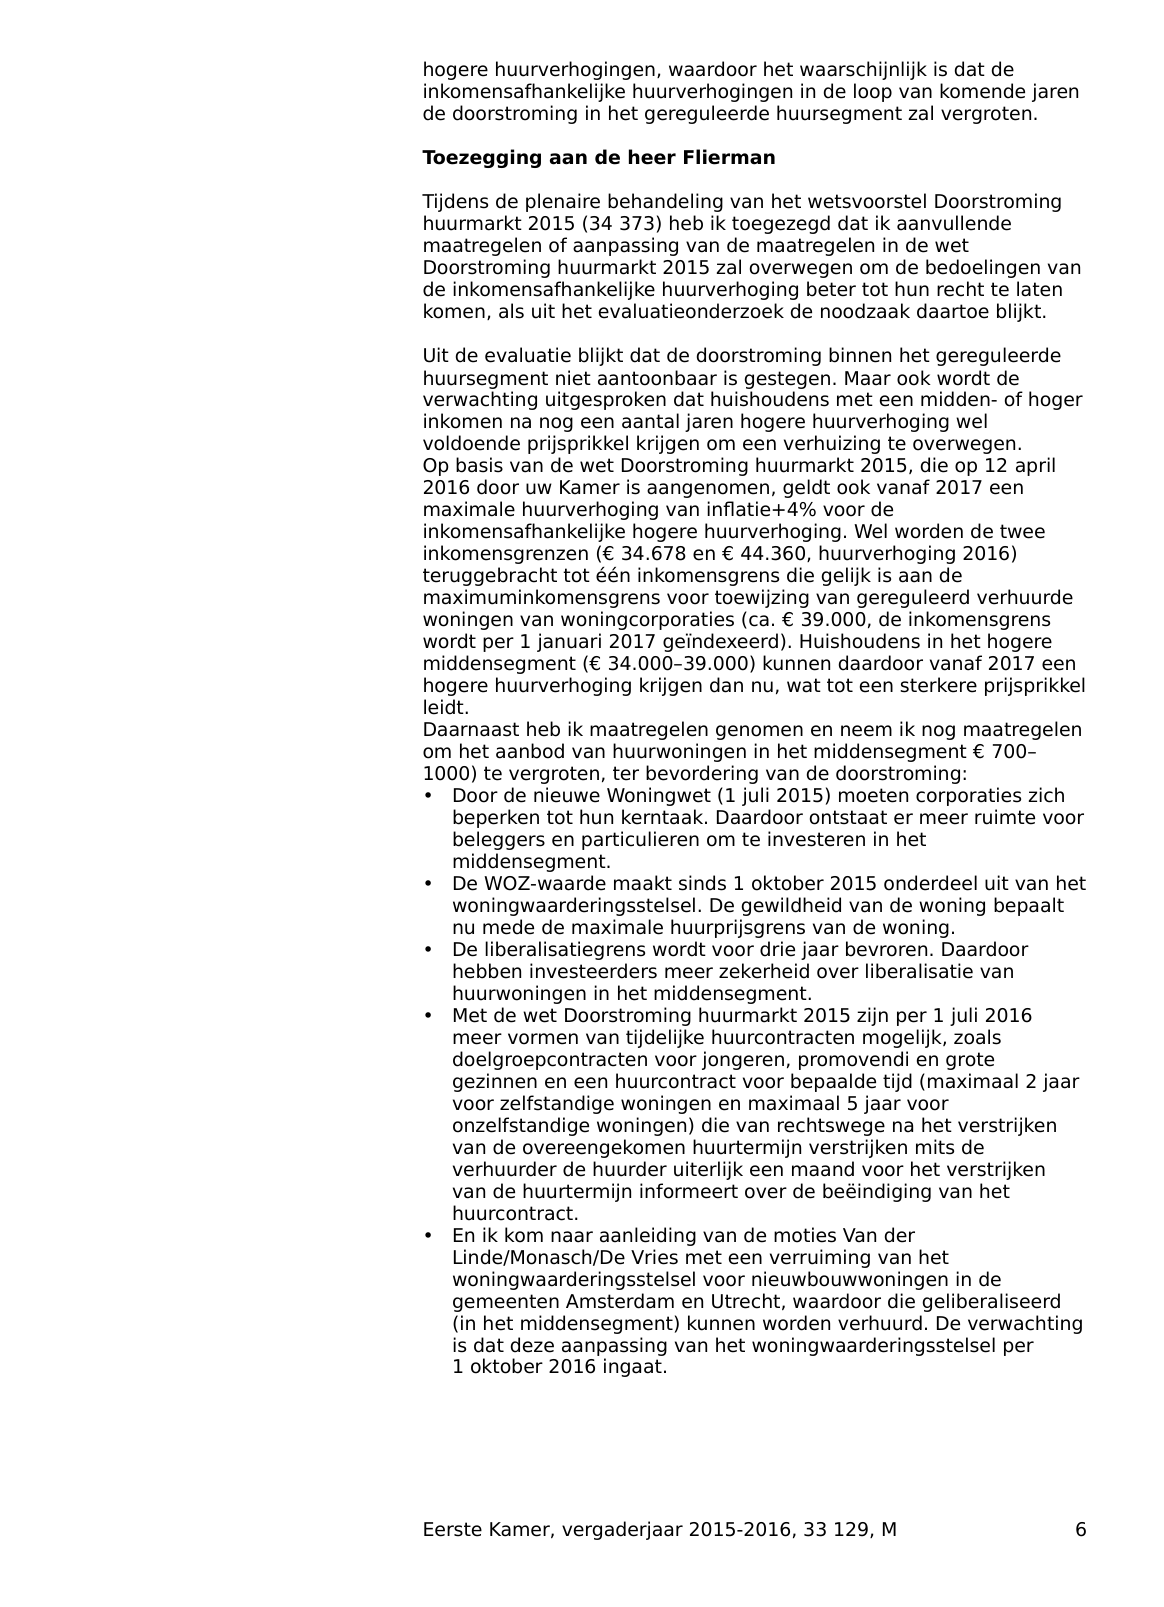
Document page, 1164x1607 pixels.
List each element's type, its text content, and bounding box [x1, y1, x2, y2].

text Uit de evaluatie blijkt dat de doorstroming binnen het gereguleerde huursegment niet aantoonbaar is gestegen. Maar ook wordt de verwachting uitgesproken dat huishoudens met een midden- of hoger inkomen na nog een aantal jaren hogere huurverhoging wel voldoende prijsprikkel krijgen om een verhuizing te overwegen. [422, 345, 1087, 455]
text • Met de wet Doorstroming huurmarkt 2015 zijn per 1 juli 2016 meer vormen van tijdelijke huurcontracten mogelijk, zoals doelgroepcontracten voor jongeren, promovendi en grote gezinnen en een huurcontract voor bepaalde tijd (maximaal 2 jaar voor zelfstandige woningen en maximaal 5 jaar voor onzelfstandige woningen) die van rechtswege na het verstrijken van de overeengekomen huurtermijn verstrijken mits de verhuurder de huurder uiterlijk een maand voor het verstrijken van de huurtermijn informeert over de beëindiging van het huurcontract. [422, 1005, 1087, 1224]
text • De liberalisatiegrens wordt voor drie jaar bevroren. Daardoor hebben investeerders meer zekerheid over liberalisatie van huurwoningen in het middensegment. [422, 939, 1087, 1005]
text Tijdens de plenaire behandeling van het wetsvoorstel Doorstroming huurmarkt 2015 (34 373) heb ik toegezegd dat ik aanvullende maatregelen of aanpassing van de maatregelen in de wet Doorstroming huurmarkt 2015 zal overwegen om de bedoelingen van de inkomensafhankelijke huurverhoging beter tot hun recht te laten komen, als uit het evaluatieonderzoek de noodzaak daartoe blijkt. [422, 191, 1087, 323]
text Op basis van de wet Doorstroming huurmarkt 2015, die op 12 april 2016 door uw Kamer is aangenomen, geldt ook vanaf 2017 een maximale huurverhoging van inflatie+4% voor de inkomensafhankelijke hogere huurverhoging. Wel worden de twee inkomensgrenzen (€ 34.678 en € 44.360, huurverhoging 2016) teruggebracht tot één inkomensgrens die gelijk is aan de maximuminkomensgrens voor toewijzing van gereguleerd verhuurde woningen van woningcorporaties (ca. € 39.000, de inkomensgrens wordt per 1 januari 2017 geïndexeerd). Huishoudens in het hogere middensegment (€ 34.000–39.000) kunnen daardoor vanaf 2017 een hogere huurverhoging krijgen dan nu, wat tot een sterkere prijsprikkel leidt. [422, 455, 1087, 719]
text • En ik kom naar aanleiding van de moties Van der Linde/Monasch/De Vries met een verruiming van het woningwaarderingsstelsel voor nieuwbouwwoningen in de gemeenten Amsterdam en Utrecht, waardoor die geliberaliseerd (in het middensegment) kunnen worden verhuurd. De verwachting is dat deze aanpassing van het woningwaarderingsstelsel per 1 oktober 2016 ingaat. [422, 1224, 1087, 1378]
text • De WOZ-waarde maakt sinds 1 oktober 2015 onderdeel uit van het woningwaarderingsstelsel. De gewildheid van de woning bepaalt nu mede de maximale huurprijsgrens van de woning. [422, 873, 1087, 939]
text Daarnaast heb ik maatregelen genomen en neem ik nog maatregelen om het aanbod van huurwoningen in het middensegment € 700–1000) te vergroten, ter bevordering van de doorstroming: [422, 719, 1087, 785]
subtitle Toezegging aan de heer Flierman [422, 147, 1087, 169]
text hogere huurverhogingen, waardoor het waarschijnlijk is dat de inkomensafhankelijke huurverhogingen in de loop van komende jaren de doorstroming in het gereguleerde huursegment zal vergroten. [422, 59, 1087, 125]
text • Door de nieuwe Woningwet (1 juli 2015) moeten corporaties zich beperken tot hun kerntaak. Daardoor ontstaat er meer ruimte voor beleggers en particulieren om te investeren in het middensegment. [422, 785, 1087, 873]
